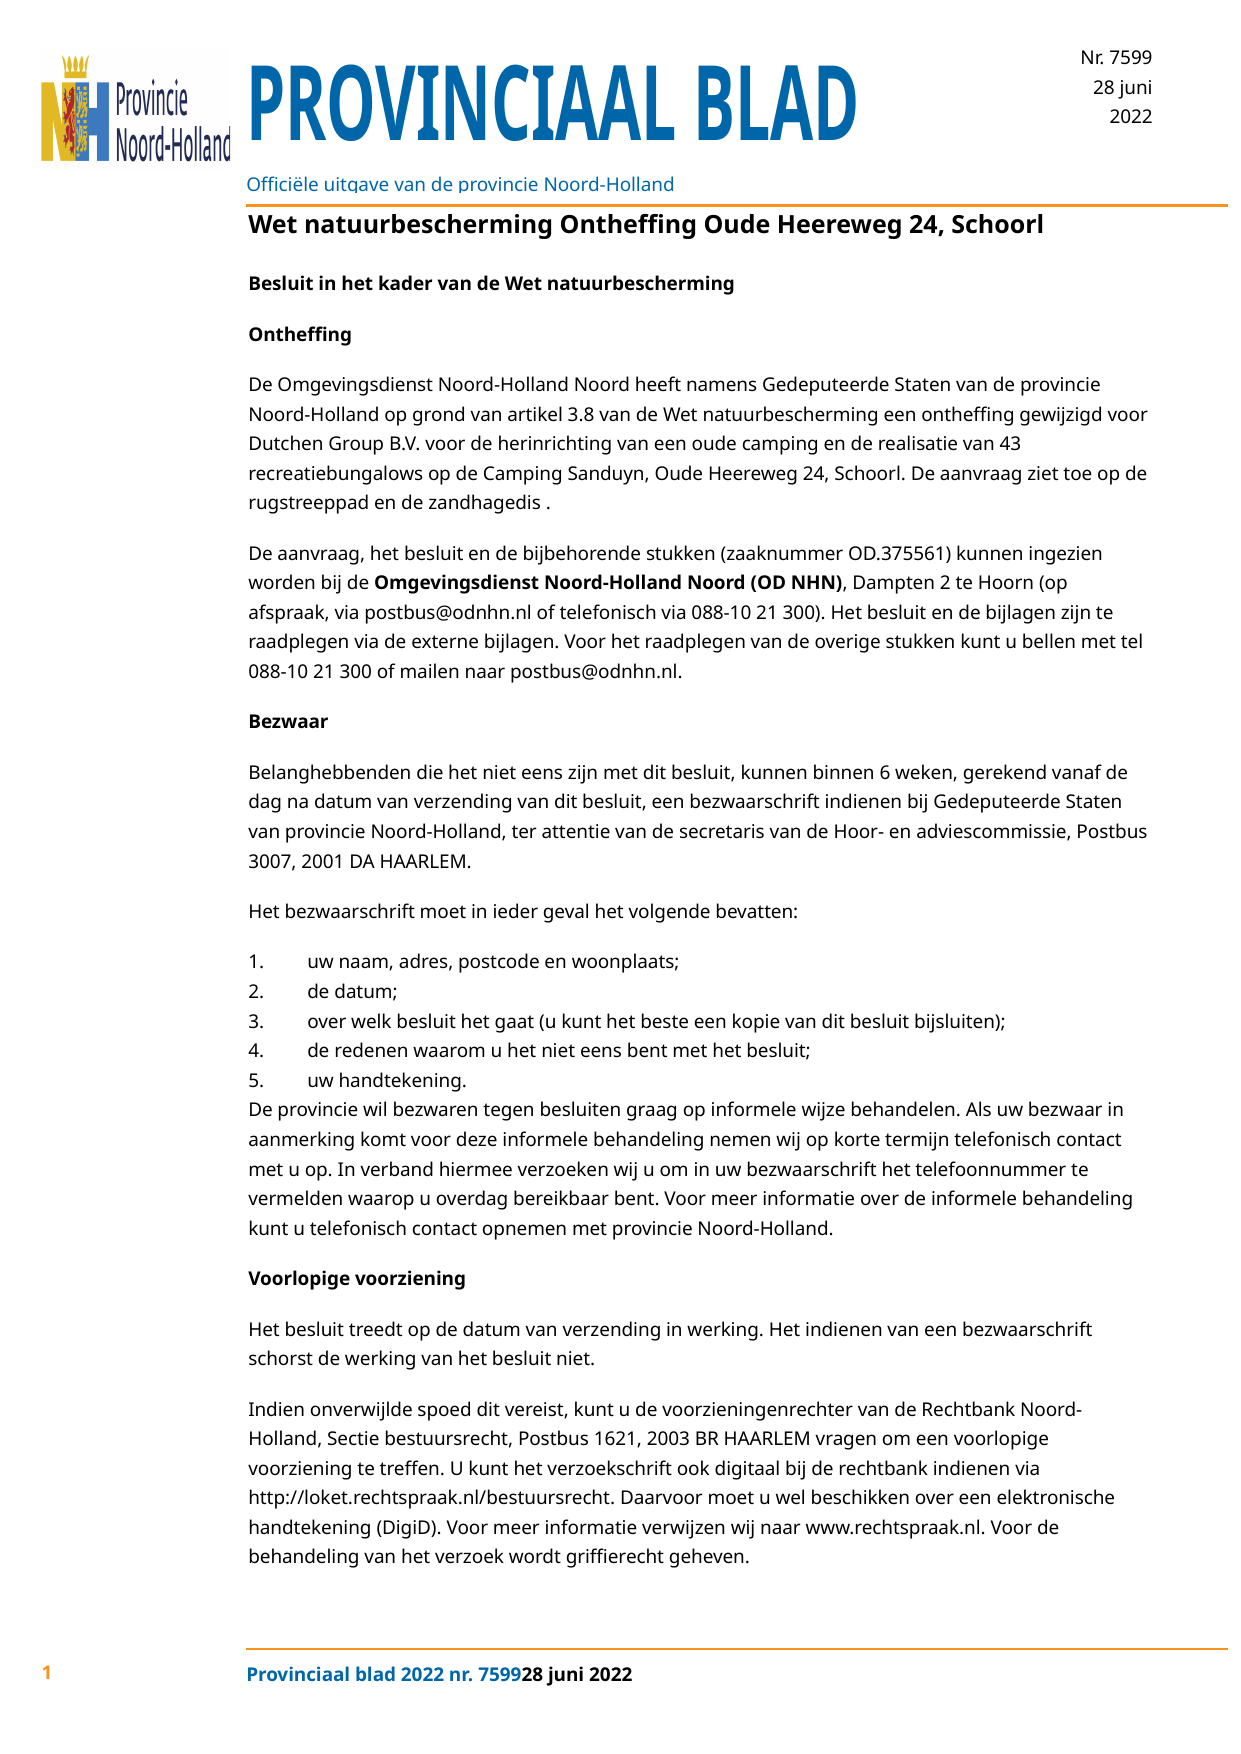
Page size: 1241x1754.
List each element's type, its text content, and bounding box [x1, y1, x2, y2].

text Voorlopige voorziening [248, 1265, 1152, 1291]
text Ontheffing [248, 321, 1152, 346]
list uw naam, adres, postcode en woonplaats; [248, 949, 1152, 974]
text De Omgevingsdienst Noord-Holland Noord heeft namens Gedeputeerde Staten van de provincie Noord-Holland op grond van artikel 3.8 van de Wet natuurbescherming een ontheffing gewijzigd voor Dutchen Group B.V. voor de herinrichting van een oude camping en de realisatie van 43 recreatiebungalows op de Camping Sanduyn, Oude Heereweg 24, Schoorl. De aanvraag ziet toe op de rugstreeppad en de zandhagedis . [248, 371, 1152, 515]
list de datum; [248, 978, 1152, 1004]
text De aanvraag, het besluit en de bijbehorende stukken (zaaknummer OD.375561) kunnen ingezien worden bij de Omgevingsdienst Noord-Holland Noord (OD NHN), Dampten 2 te Hoorn (op afspraak, via postbus@odnhn.nl of telefonisch via 088-10 21 300). Het besluit en de bijlagen zijn te raadplegen via de externe bijlagen. Voor het raadplegen van de overige stukken kunt u bellen met tel 088-10 21 300 of mailen naar postbus@odnhn.nl. [248, 540, 1152, 684]
text Het besluit treedt op de datum van verzending in werking. Het indienen van een bezwaarschrift schorst de werking van het besluit niet. [248, 1316, 1152, 1371]
text Het bezwaarschrift moet in ieder geval het volgende bevatten: [248, 898, 1152, 924]
list over welk besluit het gaat (u kunt het beste een kopie van dit besluit bijsluiten); [248, 1008, 1152, 1033]
list de redenen waarom u het niet eens bent met het besluit; [248, 1037, 1152, 1063]
picture [41, 47, 231, 172]
text Belanghebbenden die het niet eens zijn met dit besluit, kunnen binnen 6 weken, gerekend vanaf de dag na datum van verzending van dit besluit, een bezwaarschrift indienen bij Gedeputeerde Staten van provincie Noord-Holland, ter attentie van de secretaris van de Hoor- en adviescommissie, Postbus 3007, 2001 DA HAARLEM. [248, 759, 1152, 873]
text Besluit in het kader van de Wet natuurbescherming [248, 270, 1152, 296]
list uw handtekening. [248, 1067, 1152, 1093]
text Wet natuurbescherming Ontheffing Oude Heereweg 24, Schoorl [248, 207, 1152, 241]
text Indien onverwijlde spoed dit vereist, kunt u de voorzieningenrechter van de Rechtbank Noord-Holland, Sectie bestuursrecht, Postbus 1621, 2003 BR HAARLEM vragen om een voorlopige voorziening te treffen. U kunt het verzoekschrift ook digitaal bij de rechtbank indienen via http://loket.rechtspraak.nl/bestuursrecht. Daarvoor moet u wel beschikken over een elektronische handtekening (DigiD). Voor meer informatie verwijzen wij naar www.rechtspraak.nl. Voor de behandeling van het verzoek wordt griffierecht geheven. [248, 1396, 1152, 1569]
text De provincie wil bezwaren tegen besluiten graag op informele wijze behandelen. Als uw bezwaar in aanmerking komt voor deze informele behandeling nemen wij op korte termijn telefonisch contact met u op. In verband hiermee verzoeken wij u om in uw bezwaarschrift het telefoonnummer te vermelden waarop u overdag bereikbaar bent. Voor meer informatie over de informele behandeling kunt u telefonisch contact opnemen met provincie Noord-Holland. [248, 1097, 1152, 1241]
text Bezwaar [248, 709, 1152, 734]
